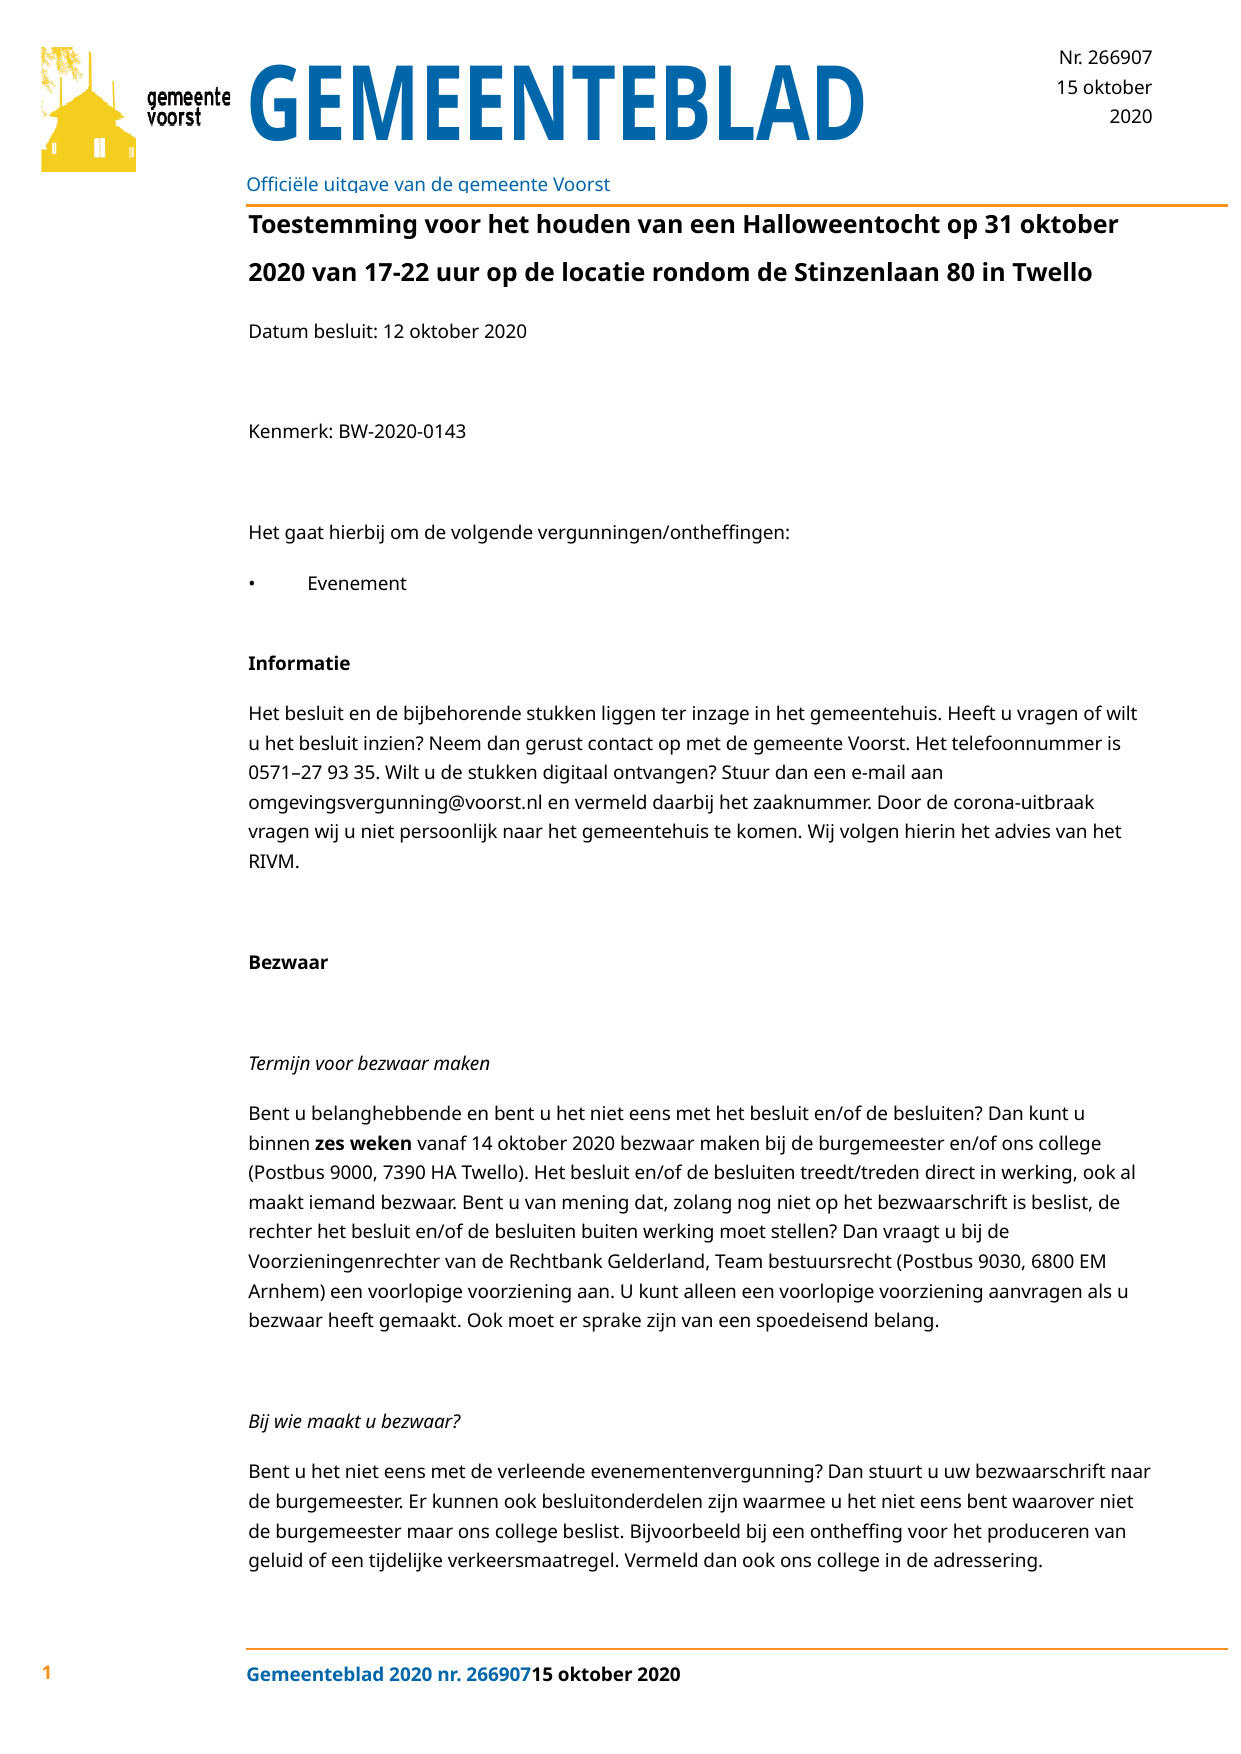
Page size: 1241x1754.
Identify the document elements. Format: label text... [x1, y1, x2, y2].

text Toestemming voor het houden van een Halloweentocht op 31 oktober 2020 van 17-22 uur op de locatie rondom de Stinzenlaan 80 in Twello [248, 207, 1152, 288]
text Termijn voor bezwaar maken [248, 1050, 1152, 1076]
text Informatie [248, 650, 1152, 676]
text Het besluit en de bijbehorende stukken liggen ter inzage in het gemeentehuis. Heeft u vragen of wilt u het besluit inzien? Neem dan gerust contact op met de gemeente Voorst. Het telefoonnummer is 0571–27 93 35. Wilt u de stukken digitaal ontvangen? Stuur dan een e-mail aan omgevingsvergunning@voorst.nl en vermeld daarbij het zaaknummer. Door de corona-uitbraak vragen wij u niet persoonlijk naar het gemeentehuis te komen. Wij volgen hierin het advies van het RIVM. [248, 700, 1152, 874]
text Bent u belanghebbende en bent u het niet eens met het besluit en/of de besluiten? Dan kunt u binnen zes weken vanaf 14 oktober 2020 bezwaar maken bij de burgemeester en/of ons college (Postbus 9000, 7390 HA Twello). Het besluit en/of de besluiten treedt/treden direct in werking, ook al maakt iemand bezwaar. Bent u van mening dat, zolang nog niet op het bezwaarschrift is beslist, de rechter het besluit en/of de besluiten buiten werking moet stellen? Dan vraagt u bij de Voorzieningenrechter van de Rechtbank Gelderland, Team bestuursrecht (Postbus 9030, 6800 EM Arnhem) een voorlopige voorziening aan. U kunt alleen een voorlopige voorziening aanvragen als u bezwaar heeft gemaakt. Ook moet er sprake zijn van een spoedeisend belang. [248, 1100, 1152, 1333]
text Bent u het niet eens met de verleende evenementenvergunning? Dan stuurt u uw bezwaarschrift naar de burgemeester. Er kunnen ook besluitonderdelen zijn waarmee u het niet eens bent waarover niet de burgemeester maar ons college beslist. Bijvoorbeeld bij een ontheffing voor het produceren van geluid of een tijdelijke verkeersmaatregel. Vermeld dan ook ons college in de adressering. [248, 1459, 1152, 1573]
text Kenmerk: BW-2020-0143 [248, 419, 1152, 444]
picture [41, 47, 231, 172]
list Evenement [248, 570, 1152, 596]
text Datum besluit: 12 oktober 2020 [248, 318, 1152, 344]
text Bezwaar [248, 949, 1152, 975]
text Het gaat hierbij om de volgende vergunningen/ontheffingen: [248, 519, 1152, 545]
text Bij wie maakt u bezwaar? [248, 1408, 1152, 1434]
